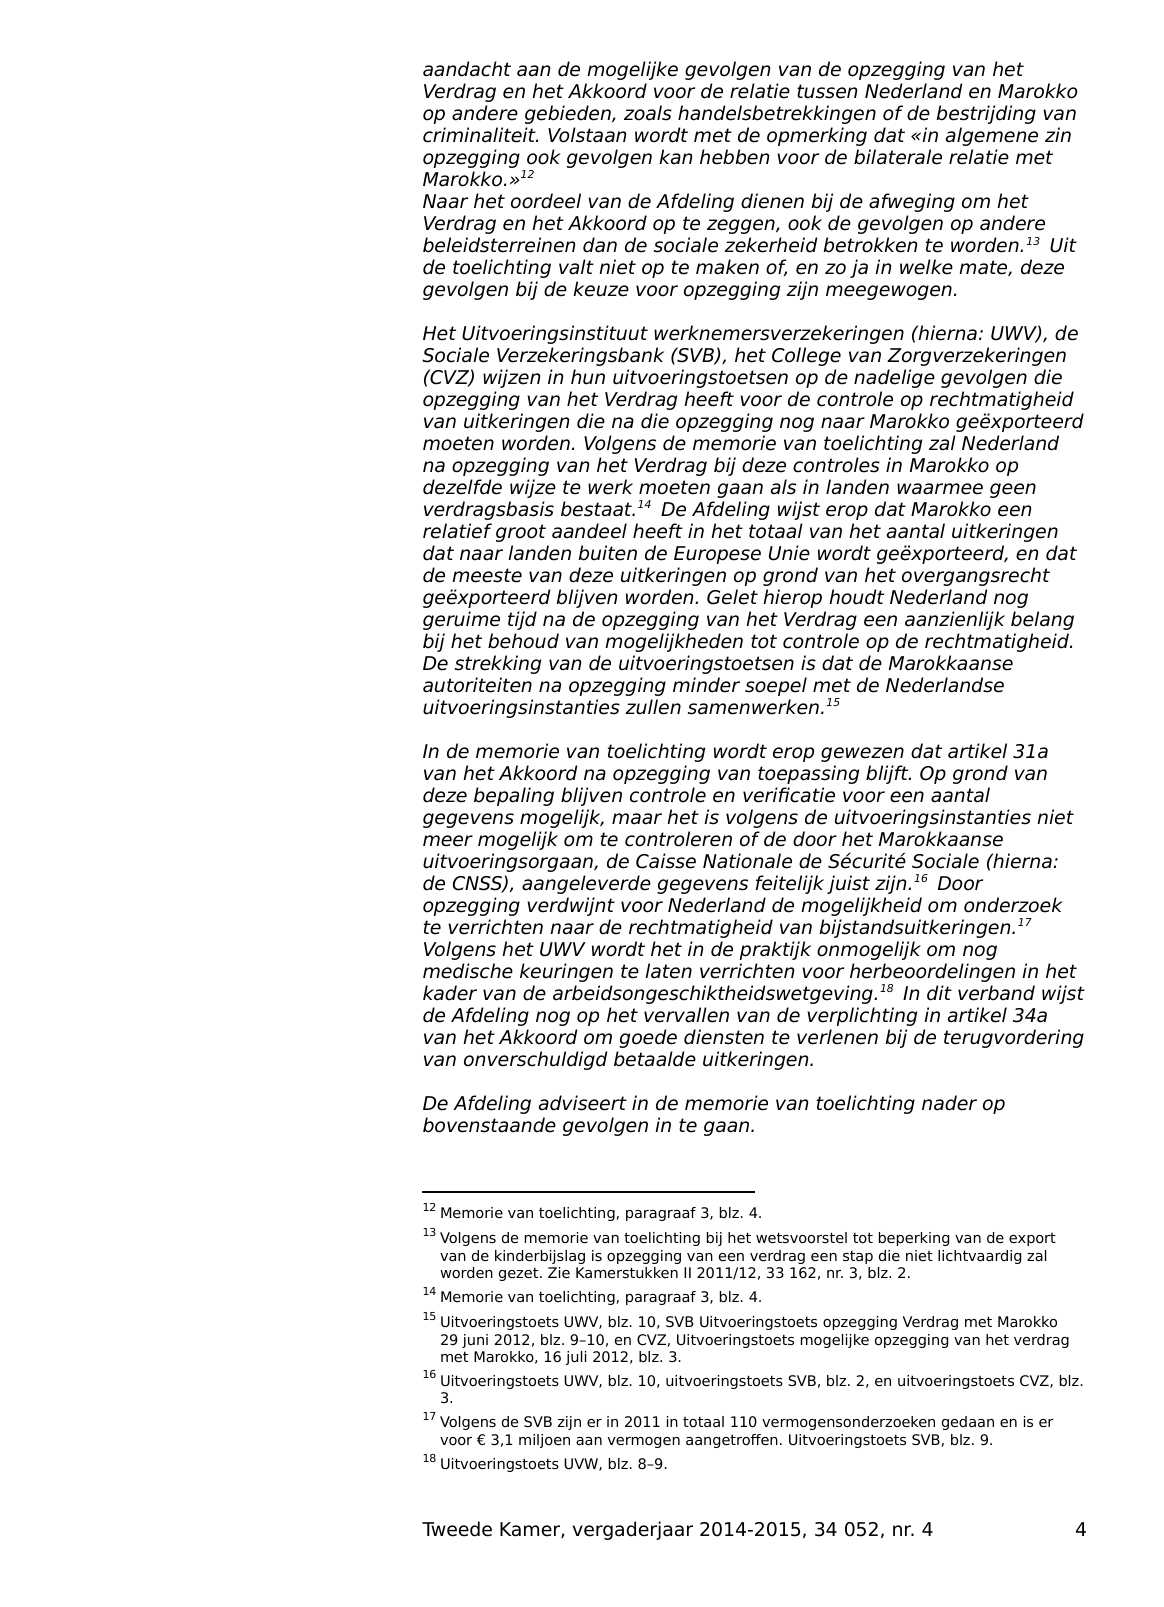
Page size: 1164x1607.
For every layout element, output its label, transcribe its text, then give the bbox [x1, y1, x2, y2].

text Memorie van toelichting, paragraaf 3, blz. 4. [422, 1201, 1087, 1223]
text Uitvoeringstoets UWV, blz. 10, uitvoeringstoets SVB, blz. 2, en uitvoeringstoets CVZ, blz. 3. [422, 1368, 1087, 1407]
text De Afdeling adviseert in de memorie van toelichting nader op bovenstaande gevolgen in te gaan. [422, 1093, 1087, 1137]
text Volgens de SVB zijn er in 2011 in totaal 110 vermogensonderzoeken gedaan en is er voor € 3,1 miljoen aan vermogen aangetroffen. Uitvoeringstoets SVB, blz. 9. [422, 1410, 1087, 1449]
text Memorie van toelichting, paragraaf 3, blz. 4. [422, 1285, 1087, 1307]
text Naar het oordeel van de Afdeling dienen bij de afweging om het Verdrag en het Akkoord op te zeggen, ook de gevolgen op andere beleidsterreinen dan de sociale zekerheid betrokken te worden. Uit de toelichting valt niet op te maken of, en zo ja in welke mate, deze gevolgen bij de keuze voor opzegging zijn meegewogen. [422, 191, 1087, 301]
text aandacht aan de mogelijke gevolgen van de opzegging van het Verdrag en het Akkoord voor de relatie tussen Nederland en Marokko op andere gebieden, zoals handelsbetrekkingen of de bestrijding van criminaliteit. Volstaan wordt met de opmerking dat «in algemene zin opzegging ook gevolgen kan hebben voor de bilaterale relatie met Marokko.» [422, 59, 1087, 191]
text Volgens de memorie van toelichting bij het wetsvoorstel tot beperking van de export van de kinderbijslag is opzegging van een verdrag een stap die niet lichtvaardig zal worden gezet. Zie Kamerstukken II 2011/12, 33 162, nr. 3, blz. 2. [422, 1226, 1087, 1282]
text In de memorie van toelichting wordt erop gewezen dat artikel 31a van het Akkoord na opzegging van toepassing blijft. Op grond van deze bepaling blijven controle en verificatie voor een aantal gegevens mogelijk, maar het is volgens de uitvoeringsinstanties niet meer mogelijk om te controleren of de door het Marokkaanse uitvoeringsorgaan, de Caisse Nationale de Sécurité Sociale (hierna: de CNSS), aangeleverde gegevens feitelijk juist zijn. Door opzegging verdwijnt voor Nederland de mogelijkheid om onderzoek te verrichten naar de rechtmatigheid van bijstandsuitkeringen. Volgens het UWV wordt het in de praktijk onmogelijk om nog medische keuringen te laten verrichten voor herbeoordelingen in het kader van de arbeidsongeschiktheidswetgeving. In dit verband wijst de Afdeling nog op het vervallen van de verplichting in artikel 34a van het Akkoord om goede diensten te verlenen bij de terugvordering van onverschuldigd betaalde uitkeringen. [422, 741, 1087, 1071]
text Het Uitvoeringsinstituut werknemersverzekeringen (hierna: UWV), de Sociale Verzekeringsbank (SVB), het College van Zorgverzekeringen (CVZ) wijzen in hun uitvoeringstoetsen op de nadelige gevolgen die opzegging van het Verdrag heeft voor de controle op rechtmatigheid van uitkeringen die na die opzegging nog naar Marokko geëxporteerd moeten worden. Volgens de memorie van toelichting zal Nederland na opzegging van het Verdrag bij deze controles in Marokko op dezelfde wijze te werk moeten gaan als in landen waarmee geen verdragsbasis bestaat. De Afdeling wijst erop dat Marokko een relatief groot aandeel heeft in het totaal van het aantal uitkeringen dat naar landen buiten de Europese Unie wordt geëxporteerd, en dat de meeste van deze uitkeringen op grond van het overgangsrecht geëxporteerd blijven worden. Gelet hierop houdt Nederland nog geruime tijd na de opzegging van het Verdrag een aanzienlijk belang bij het behoud van mogelijkheden tot controle op de rechtmatigheid. De strekking van de uitvoeringstoetsen is dat de Marokkaanse autoriteiten na opzegging minder soepel met de Nederlandse uitvoeringsinstanties zullen samenwerken. [422, 323, 1087, 719]
text Uitvoeringstoets UVW, blz. 8–9. [422, 1452, 1087, 1474]
text Uitvoeringstoets UWV, blz. 10, SVB Uitvoeringstoets opzegging Verdrag met Marokko 29 juni 2012, blz. 9–10, en CVZ, Uitvoeringstoets mogelijke opzegging van het verdrag met Marokko, 16 juli 2012, blz. 3. [422, 1310, 1087, 1366]
